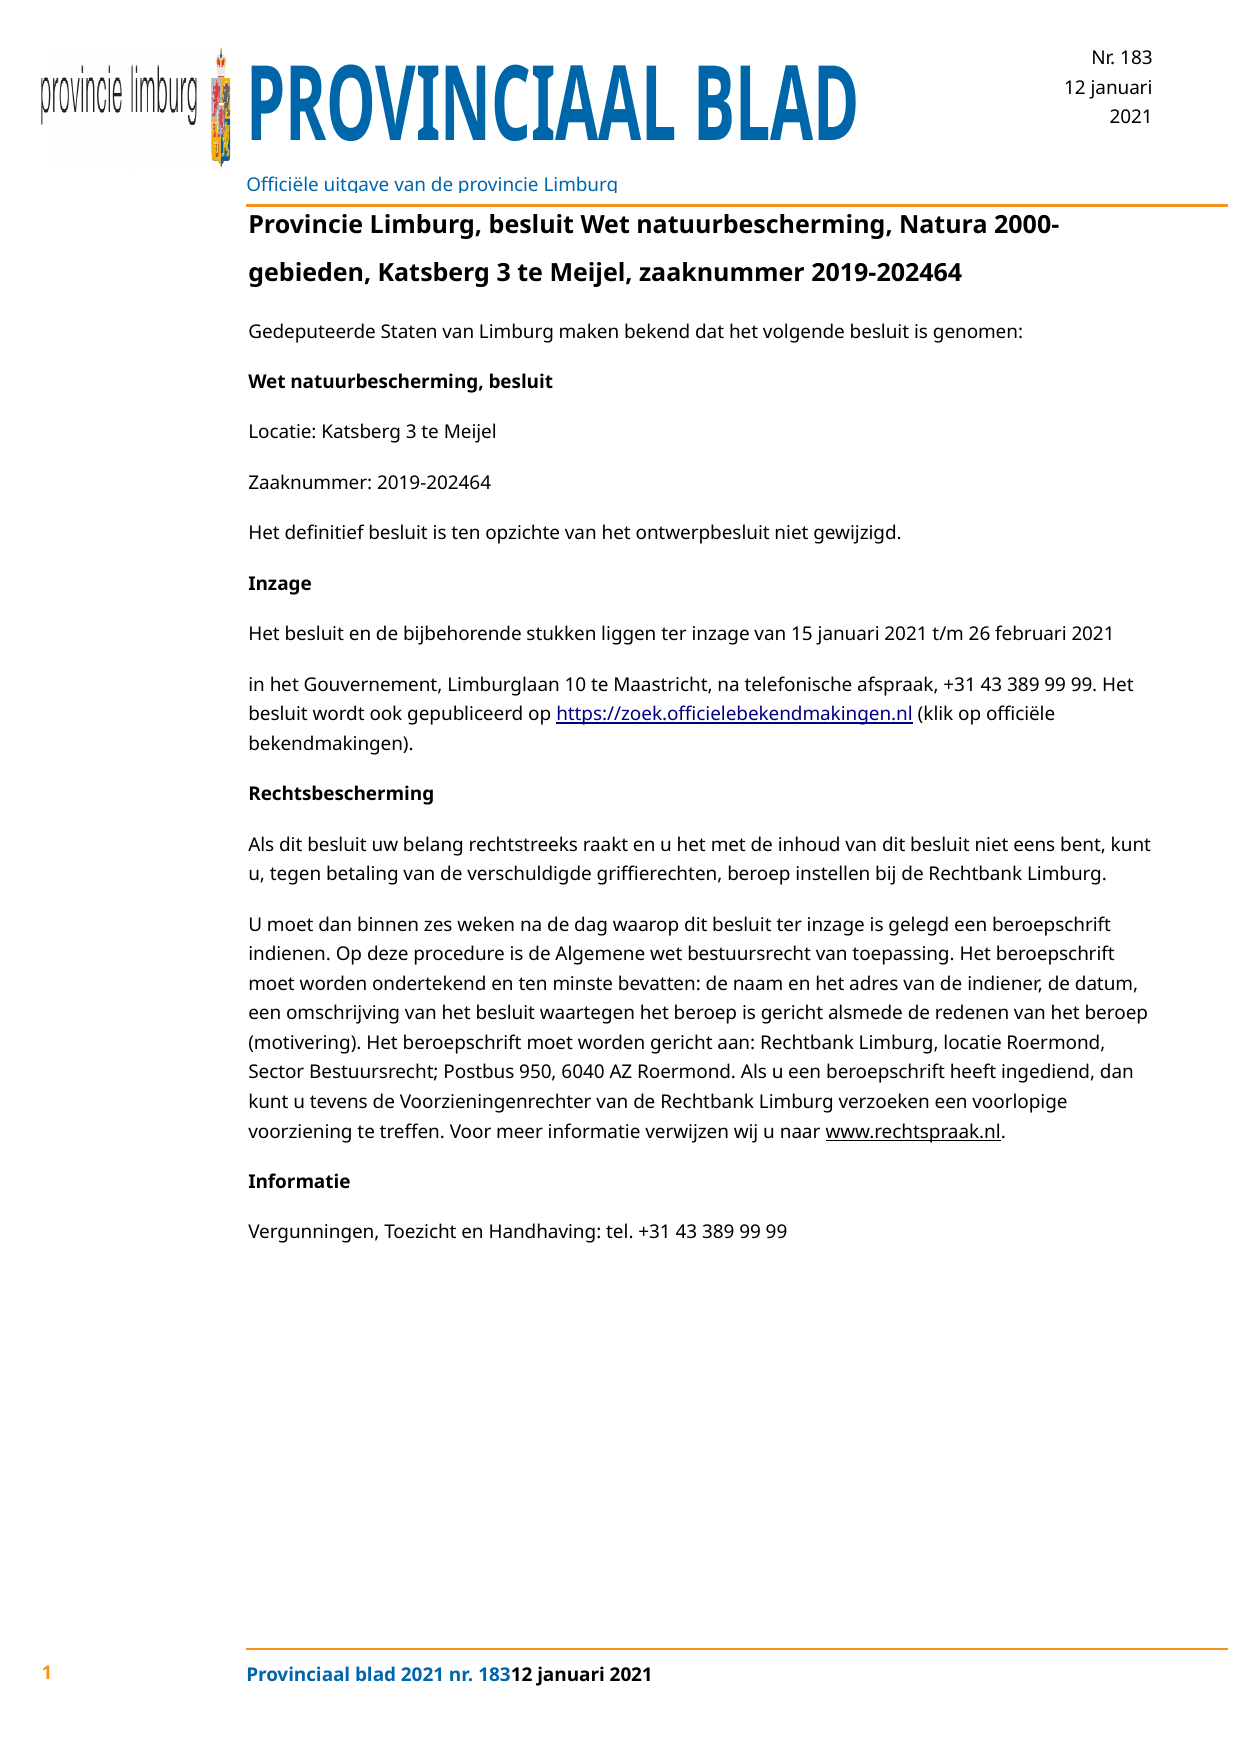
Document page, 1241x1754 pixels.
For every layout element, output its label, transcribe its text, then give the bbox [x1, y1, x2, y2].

text Provincie Limburg, besluit Wet natuurbescherming, Natura 2000-gebieden, Katsberg 3 te Meijel, zaaknummer 2019-202464 [248, 207, 1152, 288]
text Wet natuurbescherming, besluit [248, 368, 1152, 394]
text Inzage [248, 570, 1152, 596]
text Zaaknummer: 2019-202464 [248, 469, 1152, 495]
text Rechtsbescherming [248, 780, 1152, 806]
text Vergunningen, Toezicht en Handhaving: tel. +31 43 389 99 99 [248, 1219, 1152, 1244]
text Het besluit en de bijbehorende stukken liggen ter inzage van 15 januari 2021 t/m 26 februari 2021 [248, 620, 1152, 646]
picture [41, 47, 231, 172]
text Locatie: Katsberg 3 te Meijel [248, 419, 1152, 444]
text in het Gouvernement, Limburglaan 10 te Maastricht, na telefonische afspraak, +31 43 389 99 99. Het besluit wordt ook gepubliceerd op https://zoek.officielebekendmakingen.nl (klik op officiële bekendmakingen). [248, 671, 1152, 756]
text Informatie [248, 1168, 1152, 1194]
text Gedeputeerde Staten van Limburg maken bekend dat het volgende besluit is genomen: [248, 318, 1152, 344]
text Als dit besluit uw belang rechtstreeks raakt en u het met de inhoud van dit besluit niet eens bent, kunt u, tegen betaling van de verschuldigde griffierechten, beroep instellen bij de Rechtbank Limburg. [248, 831, 1152, 886]
text Het definitief besluit is ten opzichte van het ontwerpbesluit niet gewijzigd. [248, 519, 1152, 545]
text U moet dan binnen zes weken na de dag waarop dit besluit ter inzage is gelegd een beroepschrift indienen. Op deze procedure is de Algemene wet bestuursrecht van toepassing. Het beroepschrift moet worden ondertekend en ten minste bevatten: de naam en het adres van de indiener, de datum, een omschrijving van het besluit waartegen het beroep is gericht alsmede de redenen van het beroep (motivering). Het beroepschrift moet worden gericht aan: Rechtbank Limburg, locatie Roermond, Sector Bestuursrecht; Postbus 950, 6040 AZ Roermond. Als u een beroepschrift heeft ingediend, dan kunt u tevens de Voorzieningenrechter van de Rechtbank Limburg verzoeken een voorlopige voorziening te treffen. Voor meer informatie verwijzen wij u naar www.rechtspraak.nl. [248, 911, 1152, 1144]
